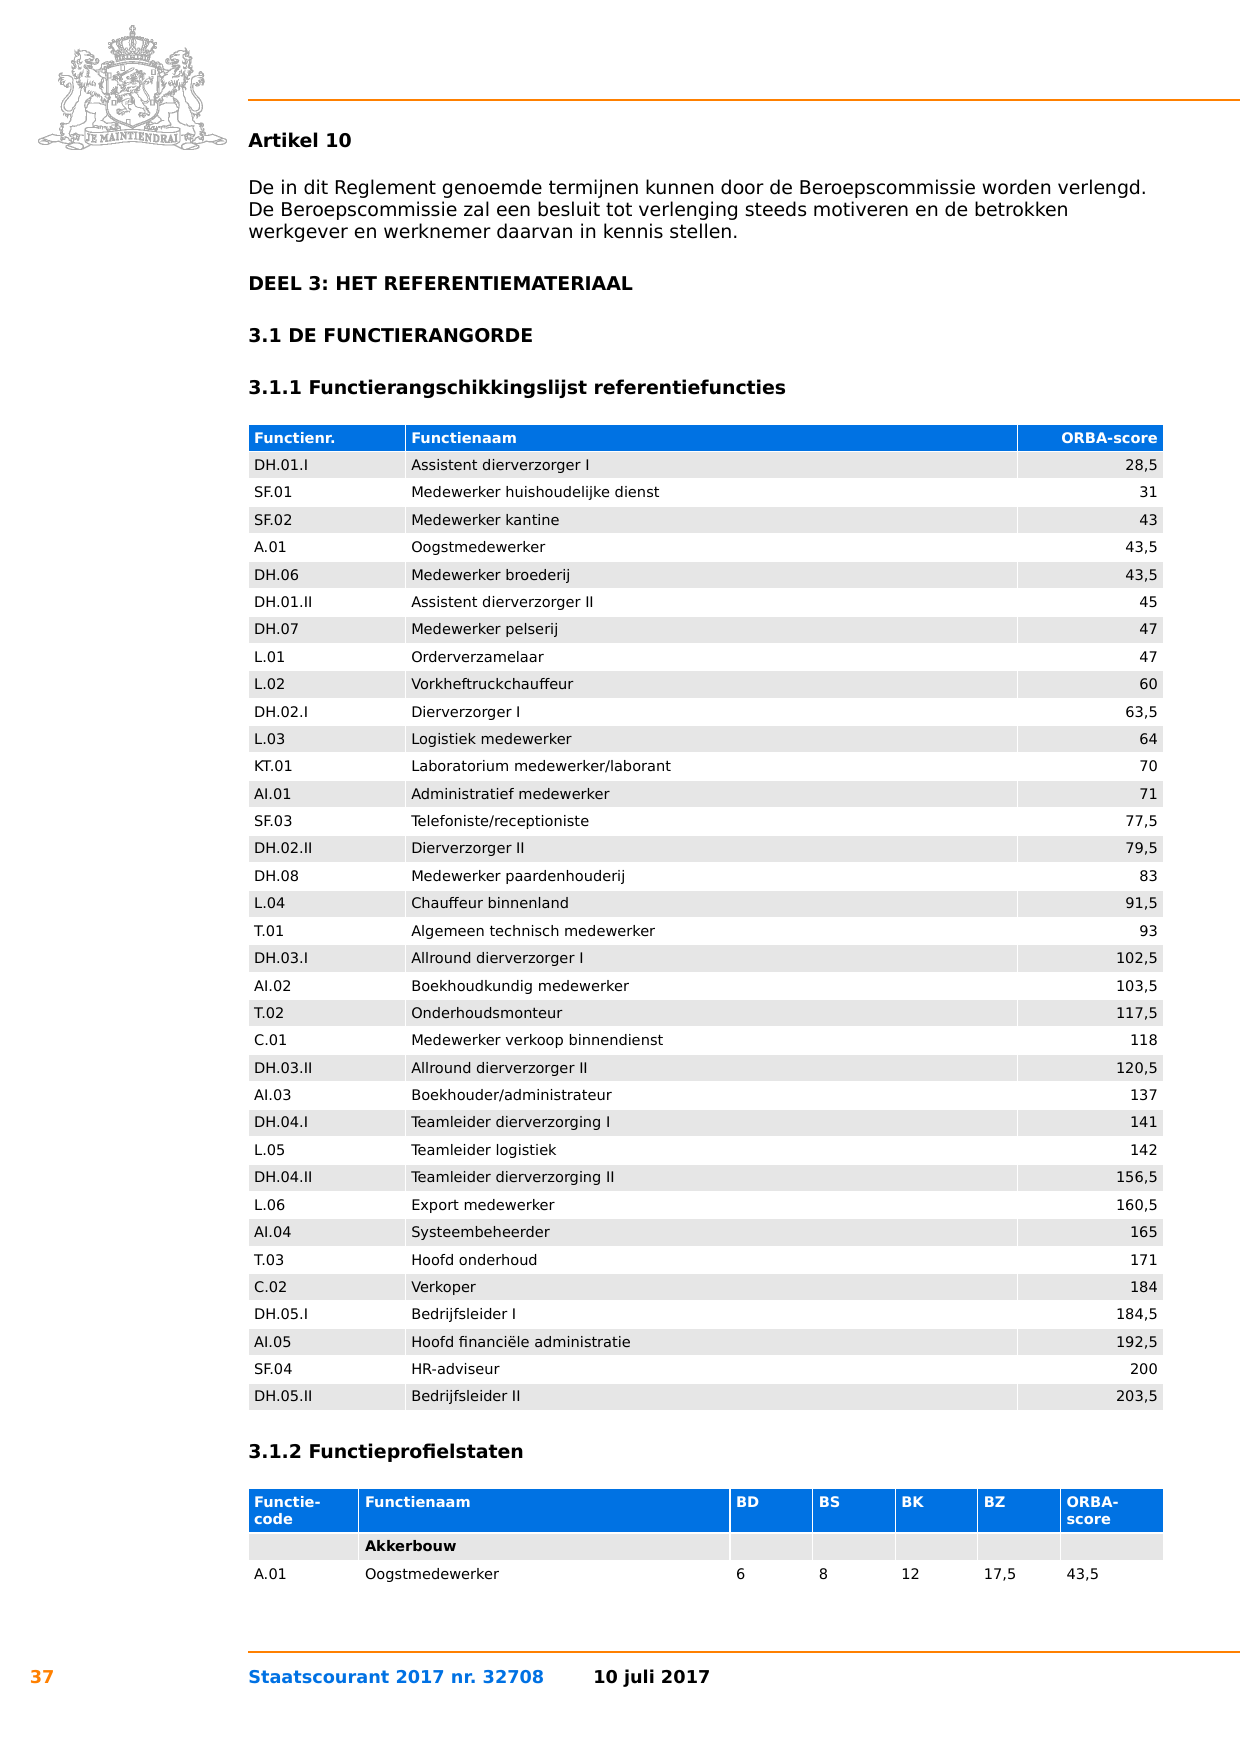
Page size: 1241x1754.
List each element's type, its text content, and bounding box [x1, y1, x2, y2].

table_cell 71 [1018, 781, 1163, 807]
table_cell SF.01 [249, 480, 405, 506]
table_cell 47 [1018, 617, 1163, 643]
table_cell Akkerbouw [359, 1534, 729, 1560]
table_cell 70 [1018, 754, 1163, 780]
table_cell DH.03.I [249, 945, 405, 972]
subtitle Artikel 10 [248, 130, 1163, 152]
table_cell DH.04.II [249, 1165, 405, 1191]
table_cell DH.05.II [249, 1384, 405, 1410]
picture [38, 25, 227, 150]
table_cell Dierverzorger II [406, 836, 1017, 862]
table_cell 156,5 [1018, 1165, 1163, 1191]
table_cell DH.07 [249, 617, 405, 643]
table_cell Bedrijfsleider I [406, 1301, 1017, 1328]
table_cell AI.05 [249, 1329, 405, 1355]
table_cell 28,5 [1018, 452, 1163, 478]
table_cell Teamleider dierverzorging II [406, 1165, 1017, 1191]
table_cell L.04 [249, 891, 405, 917]
table_cell 184,5 [1018, 1301, 1163, 1328]
table_cell Hoofd financiële administratie [406, 1329, 1017, 1355]
table_cell DH.02.II [249, 836, 405, 862]
table_header BZ [978, 1489, 1060, 1532]
table_cell Administratief medewerker [406, 781, 1017, 807]
table_cell 12 [896, 1561, 977, 1587]
table_cell 43,5 [1018, 562, 1163, 588]
table_cell Boekhoudkundig medewerker [406, 973, 1017, 999]
table_cell Medewerker broederij [406, 562, 1017, 588]
table_header Functie-code [249, 1489, 358, 1532]
table_cell [731, 1534, 812, 1560]
subtitle DEEL 3: HET REFERENTIEMATERIAAL [248, 273, 1163, 295]
table_header ORBA-score [1061, 1489, 1163, 1532]
table_cell Vorkheftruckchauffeur [406, 671, 1017, 698]
table_cell [249, 1534, 358, 1560]
table_cell 203,5 [1018, 1384, 1163, 1410]
table_cell Laboratorium medewerker/laborant [406, 754, 1017, 780]
table_header BK [896, 1489, 977, 1532]
subtitle 3.1.2 Functieprofielstaten [248, 1441, 1163, 1463]
table_cell Assistent dierverzorger II [406, 589, 1017, 616]
table_cell 160,5 [1018, 1192, 1163, 1218]
table_cell Teamleider logistiek [406, 1137, 1017, 1163]
table_cell 43 [1018, 507, 1163, 533]
table_cell 79,5 [1018, 836, 1163, 862]
table_cell Dierverzorger I [406, 699, 1017, 725]
table_cell 43,5 [1018, 534, 1163, 561]
table_cell Medewerker huishoudelijke dienst [406, 480, 1017, 506]
table_header BD [731, 1489, 812, 1532]
table_cell 165 [1018, 1219, 1163, 1246]
table_cell 192,5 [1018, 1329, 1163, 1355]
table_cell DH.01.II [249, 589, 405, 616]
table_cell Boekhouder/administrateur [406, 1082, 1017, 1109]
table_cell L.06 [249, 1192, 405, 1218]
table_cell AI.04 [249, 1219, 405, 1246]
table_cell Medewerker verkoop binnendienst [406, 1028, 1017, 1054]
table_cell 60 [1018, 671, 1163, 698]
table_cell 117,5 [1018, 1000, 1163, 1026]
table_cell SF.04 [249, 1356, 405, 1383]
text De in dit Reglement genoemde termijnen kunnen door de Beroepscommissie worden verlengd. De Beroepscommissie zal een besluit tot verlenging steeds motiveren en de betrokken werkgever en werknemer daarvan in kennis stellen. [248, 177, 1163, 243]
table_cell Medewerker pelserij [406, 617, 1017, 643]
table_cell Hoofd onderhoud [406, 1247, 1017, 1273]
table_cell 8 [813, 1561, 895, 1587]
table_cell DH.04.I [249, 1110, 405, 1136]
table_cell 120,5 [1018, 1055, 1163, 1081]
table_cell Telefoniste/receptioniste [406, 808, 1017, 835]
table_cell C.02 [249, 1274, 405, 1300]
table_cell A.01 [249, 534, 405, 561]
table_cell Allround dierverzorger I [406, 945, 1017, 972]
table_cell 43,5 [1061, 1561, 1163, 1587]
table_cell 17,5 [978, 1561, 1060, 1587]
table_cell 142 [1018, 1137, 1163, 1163]
table_header Functienr. [249, 425, 405, 451]
table_cell 64 [1018, 726, 1163, 752]
table_cell AI.02 [249, 973, 405, 999]
table_cell DH.02.I [249, 699, 405, 725]
table_cell SF.03 [249, 808, 405, 835]
table_cell Chauffeur binnenland [406, 891, 1017, 917]
table_cell DH.08 [249, 863, 405, 889]
table_cell Allround dierverzorger II [406, 1055, 1017, 1081]
table_cell 45 [1018, 589, 1163, 616]
table_cell [978, 1534, 1060, 1560]
table_cell Assistent dierverzorger I [406, 452, 1017, 478]
table_cell 63,5 [1018, 699, 1163, 725]
table_cell L.02 [249, 671, 405, 698]
table_cell Bedrijfsleider II [406, 1384, 1017, 1410]
table_cell Oogstmedewerker [359, 1561, 729, 1587]
table_cell AI.03 [249, 1082, 405, 1109]
table_cell T.03 [249, 1247, 405, 1273]
table_cell 83 [1018, 863, 1163, 889]
table_header ORBA-score [1018, 425, 1163, 451]
table_cell L.05 [249, 1137, 405, 1163]
table_cell KT.01 [249, 754, 405, 780]
table_cell Medewerker kantine [406, 507, 1017, 533]
table_cell 77,5 [1018, 808, 1163, 835]
table_header Functienaam [406, 425, 1017, 451]
table_cell Teamleider dierverzorging I [406, 1110, 1017, 1136]
table_cell DH.03.II [249, 1055, 405, 1081]
table_cell AI.01 [249, 781, 405, 807]
table_cell HR-adviseur [406, 1356, 1017, 1383]
table_cell Logistiek medewerker [406, 726, 1017, 752]
table_cell Algemeen technisch medewerker [406, 918, 1017, 944]
table_cell C.01 [249, 1028, 405, 1054]
table_cell Onderhoudsmonteur [406, 1000, 1017, 1026]
table_cell DH.05.I [249, 1301, 405, 1328]
table_cell Verkoper [406, 1274, 1017, 1300]
table_cell DH.01.I [249, 452, 405, 478]
subtitle 3.1.1 Functierangschikkingslijst referentiefuncties [248, 377, 1163, 399]
table_cell A.01 [249, 1561, 358, 1587]
table_cell L.03 [249, 726, 405, 752]
subtitle 3.1 DE FUNCTIERANGORDE [248, 325, 1163, 347]
table_header BS [813, 1489, 895, 1532]
table_cell 93 [1018, 918, 1163, 944]
table_cell [1061, 1534, 1163, 1560]
table_cell [813, 1534, 895, 1560]
table_header Functienaam [359, 1489, 729, 1532]
table_cell 91,5 [1018, 891, 1163, 917]
table_cell 118 [1018, 1028, 1163, 1054]
table_cell T.02 [249, 1000, 405, 1026]
table_cell Export medewerker [406, 1192, 1017, 1218]
table_cell Oogstmedewerker [406, 534, 1017, 561]
table_cell Orderverzamelaar [406, 644, 1017, 670]
table_cell 47 [1018, 644, 1163, 670]
table_cell SF.02 [249, 507, 405, 533]
table_cell T.01 [249, 918, 405, 944]
table_cell DH.06 [249, 562, 405, 588]
table_cell 184 [1018, 1274, 1163, 1300]
table_cell [896, 1534, 977, 1560]
table_cell Systeembeheerder [406, 1219, 1017, 1246]
table_cell 103,5 [1018, 973, 1163, 999]
table_cell 31 [1018, 480, 1163, 506]
table_cell 171 [1018, 1247, 1163, 1273]
table_cell 137 [1018, 1082, 1163, 1109]
table_cell 6 [731, 1561, 812, 1587]
table_cell 141 [1018, 1110, 1163, 1136]
table_cell L.01 [249, 644, 405, 670]
table_cell 102,5 [1018, 945, 1163, 972]
table_cell Medewerker paardenhouderij [406, 863, 1017, 889]
table_cell 200 [1018, 1356, 1163, 1383]
